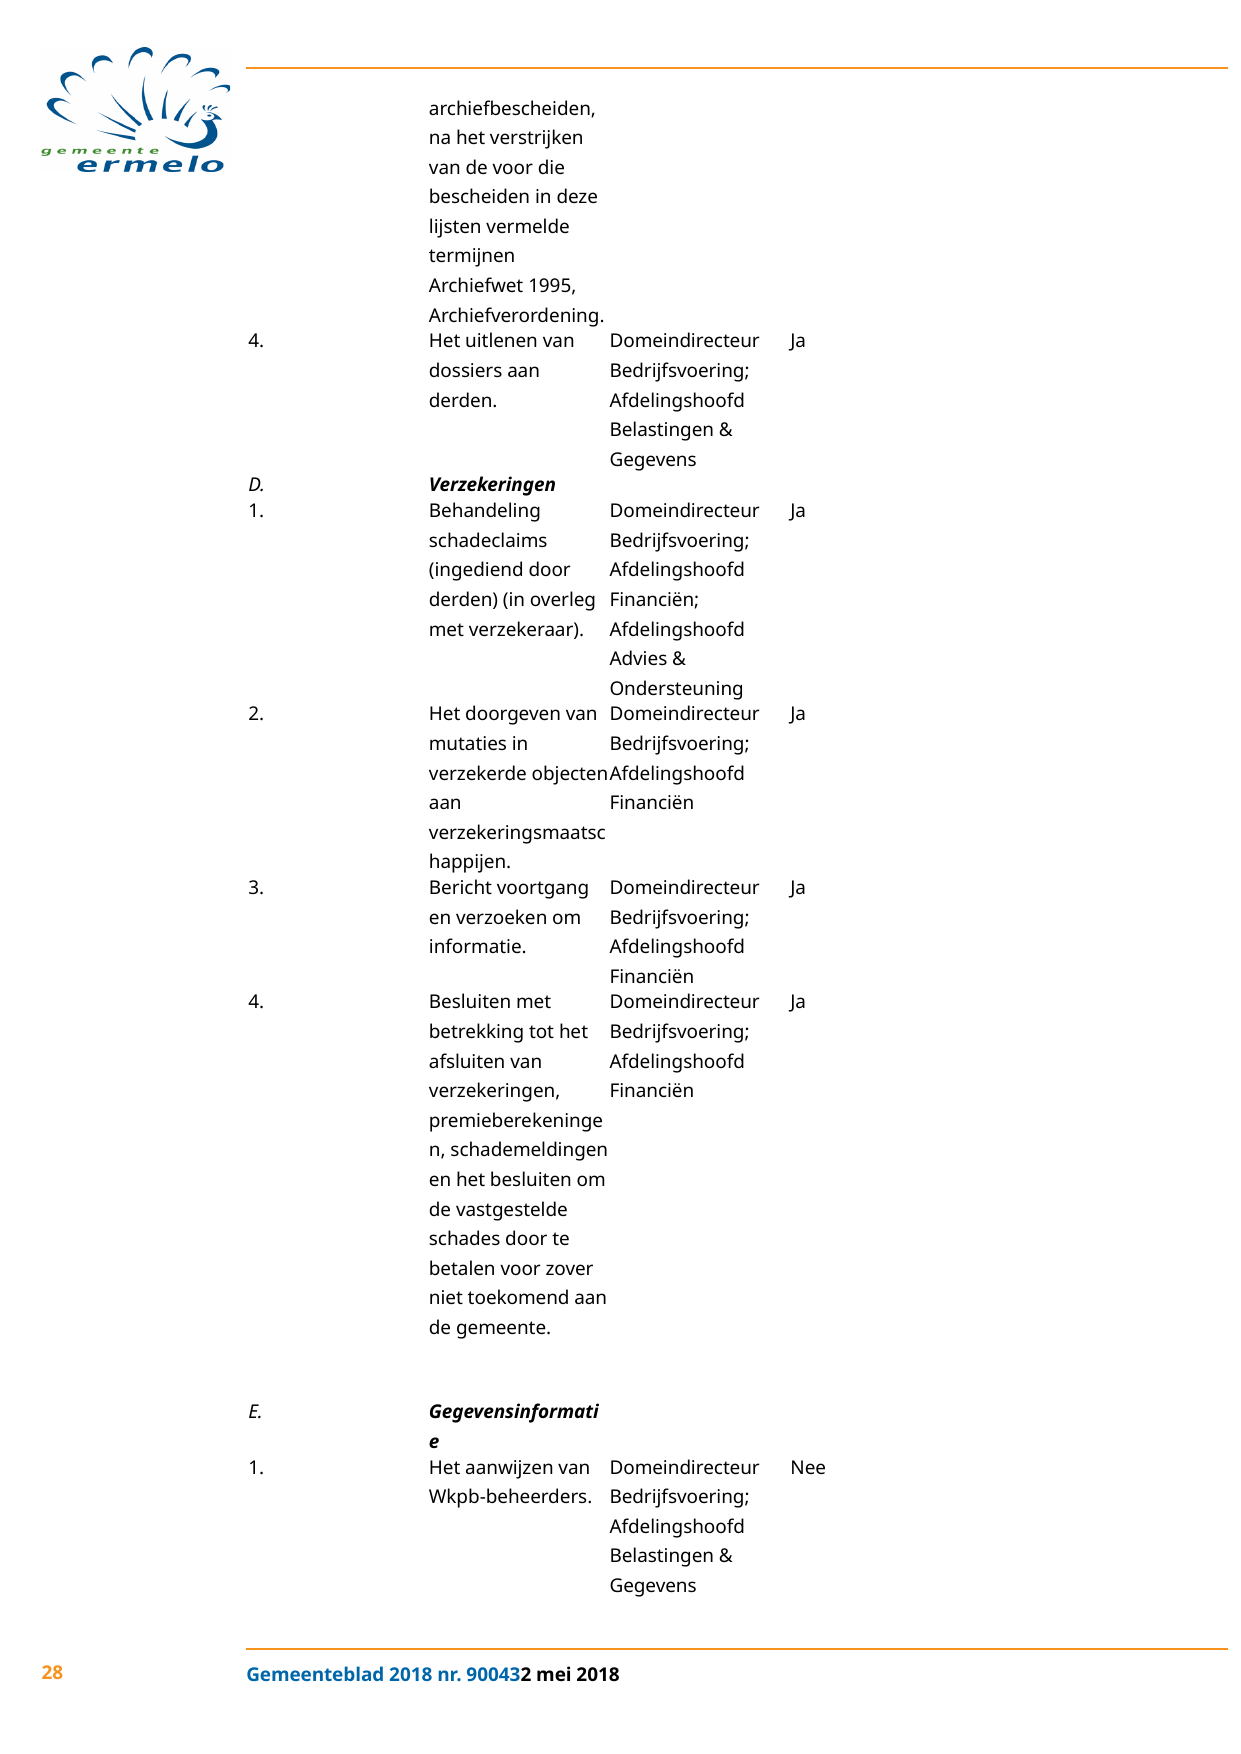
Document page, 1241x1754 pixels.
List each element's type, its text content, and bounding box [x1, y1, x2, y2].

table_cell Behandeling schadeclaims (ingediend door derden) (in overleg met verzekeraar). [429, 498, 609, 701]
table_header E. [248, 1399, 429, 1454]
table_cell 2. [248, 701, 429, 874]
table_cell [971, 95, 1152, 328]
table_cell Domeindirecteur Bedrijfsvoering; Afdelingshoofd Financiën; Afdelingshoofd Advies & Ondersteuning [609, 498, 790, 701]
table_cell archiefbescheiden, na het verstrijken van de voor die bescheiden in deze lijsten vermelde termijnen Archiefwet 1995, Archiefverordening. [429, 95, 609, 328]
table_cell Het aanwijzen van Wkpb-beheerders. [429, 1454, 609, 1598]
table_cell Ja [790, 498, 971, 701]
table_cell 3. [248, 874, 429, 989]
table_cell [971, 328, 1152, 472]
table_cell [971, 701, 1152, 874]
table_cell Domeindirecteur Bedrijfsvoering; Afdelingshoofd Belastingen & Gegevens [609, 328, 790, 472]
table_cell 1. [248, 1454, 429, 1598]
table_cell [971, 498, 1152, 701]
table_cell [248, 95, 429, 328]
picture [41, 47, 231, 172]
table_cell [971, 1454, 1152, 1598]
table_cell 4. [248, 328, 429, 472]
table_cell 1. [248, 498, 429, 701]
table_header [790, 1399, 971, 1454]
table_cell [609, 1340, 790, 1366]
table_cell [971, 472, 1152, 497]
table_cell [248, 1340, 429, 1366]
table_cell Verzekeringen [429, 472, 609, 497]
table_header [609, 1399, 790, 1454]
table_cell [429, 1340, 609, 1366]
table_cell Ja [790, 701, 971, 874]
table_cell Domeindirecteur Bedrijfsvoering; Afdelingshoofd Belastingen & Gegevens [609, 1454, 790, 1598]
table_cell [609, 95, 790, 328]
table_cell Domeindirecteur Bedrijfsvoering; Afdelingshoofd Financiën [609, 989, 790, 1340]
table_cell Het uitlenen van dossiers aan derden. [429, 328, 609, 472]
table_header Gegevensinformatie [429, 1399, 609, 1454]
table_cell D. [248, 472, 429, 497]
table_cell Ja [790, 989, 971, 1340]
table_cell [790, 1340, 971, 1366]
table_cell Het doorgeven van mutaties in verzekerde objecten aan verzekeringsmaatschappijen. [429, 701, 609, 874]
table_cell Ja [790, 328, 971, 472]
table_cell Nee [790, 1454, 971, 1598]
table_header [971, 1399, 1152, 1454]
table_cell [790, 95, 971, 328]
table_cell Ja [790, 874, 971, 989]
table_cell Besluiten met betrekking tot het afsluiten van verzekeringen, premieberekeningen, schademel­dingen en het besluiten om de vastgestelde scha­des door te betalen voor zover niet toekomend aan de gemeente. [429, 989, 609, 1340]
table_cell [609, 472, 790, 497]
table_cell Domeindirecteur Bedrijfsvoering; Afdelingshoofd Financiën [609, 874, 790, 989]
table_cell Domeindirecteur Bedrijfsvoering; Afdelingshoofd Financiën [609, 701, 790, 874]
table_cell [971, 874, 1152, 989]
table_cell 4. [248, 989, 429, 1340]
table_cell [971, 1340, 1152, 1366]
table_cell [971, 989, 1152, 1340]
table_cell Bericht voortgang en verzoeken om informatie. [429, 874, 609, 989]
table_cell [790, 472, 971, 497]
